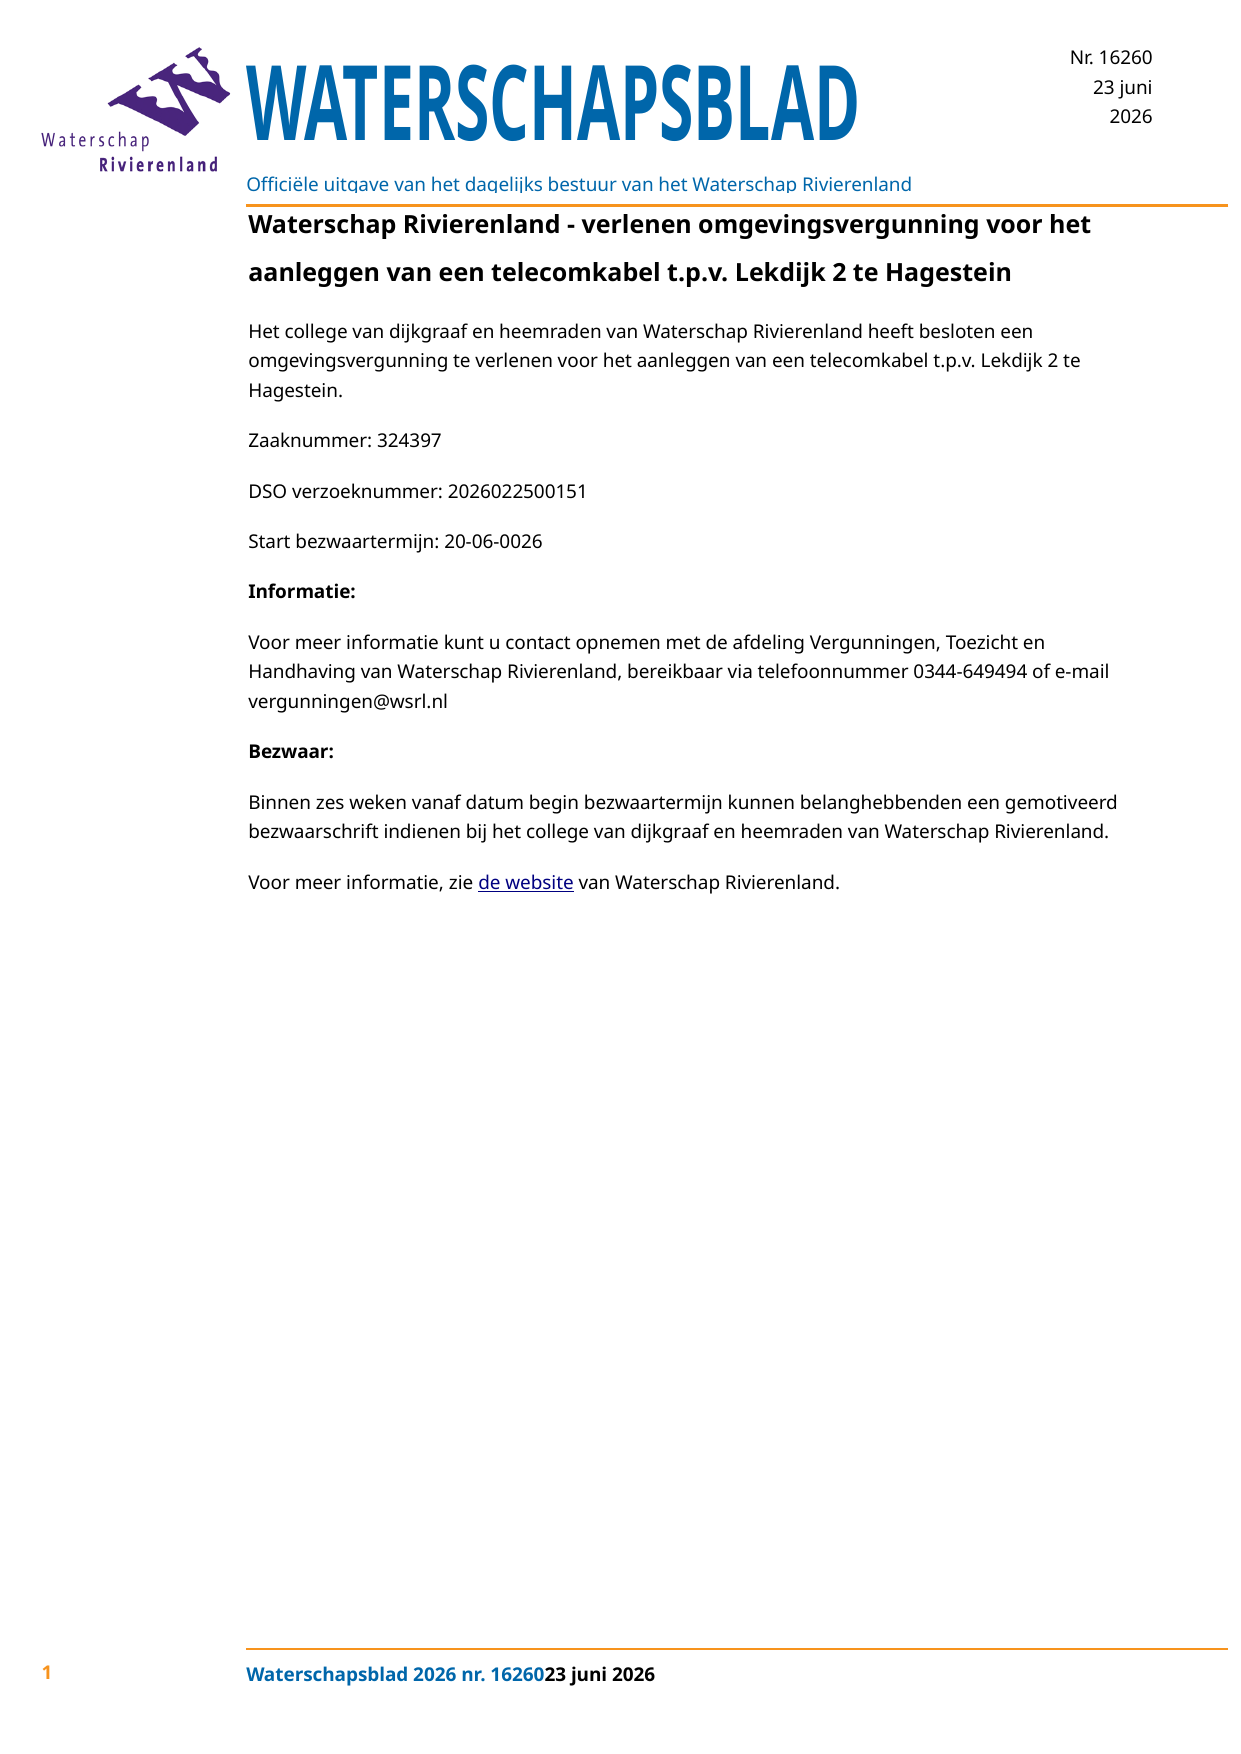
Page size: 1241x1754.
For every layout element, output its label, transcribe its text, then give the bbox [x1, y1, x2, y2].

text Informatie: [248, 579, 1152, 604]
text Voor meer informatie kunt u contact opnemen met de afdeling Vergunningen, Toezicht en Handhaving van Waterschap Rivierenland, bereikbaar via telefoonnummer 0344-649494 of e-mail vergunningen@wsrl.nl [248, 629, 1152, 714]
text Binnen zes weken vanaf datum begin bezwaartermijn kunnen belanghebbenden een gemotiveerd bezwaarschrift indienen bij het college van dijkgraaf en heemraden van Waterschap Rivierenland. [248, 789, 1152, 844]
text Start bezwaartermijn: 20-06-0026 [248, 528, 1152, 554]
text Het college van dijkgraaf en heemraden van Waterschap Rivierenland heeft besloten een omgevingsvergunning te verlenen voor het aanleggen van een telecomkabel t.p.v. Lekdijk 2 te Hagestein. [248, 318, 1152, 403]
text DSO verzoeknummer: 2026022500151 [248, 478, 1152, 504]
text Bezwaar: [248, 739, 1152, 764]
text Zaaknummer: 324397 [248, 427, 1152, 453]
picture [41, 47, 231, 172]
text Voor meer informatie, zie de website van Waterschap Rivierenland. [248, 869, 1152, 895]
text Waterschap Rivierenland - verlenen omgevingsvergunning voor het aanleggen van een telecomkabel t.p.v. Lekdijk 2 te Hagestein [248, 207, 1152, 288]
